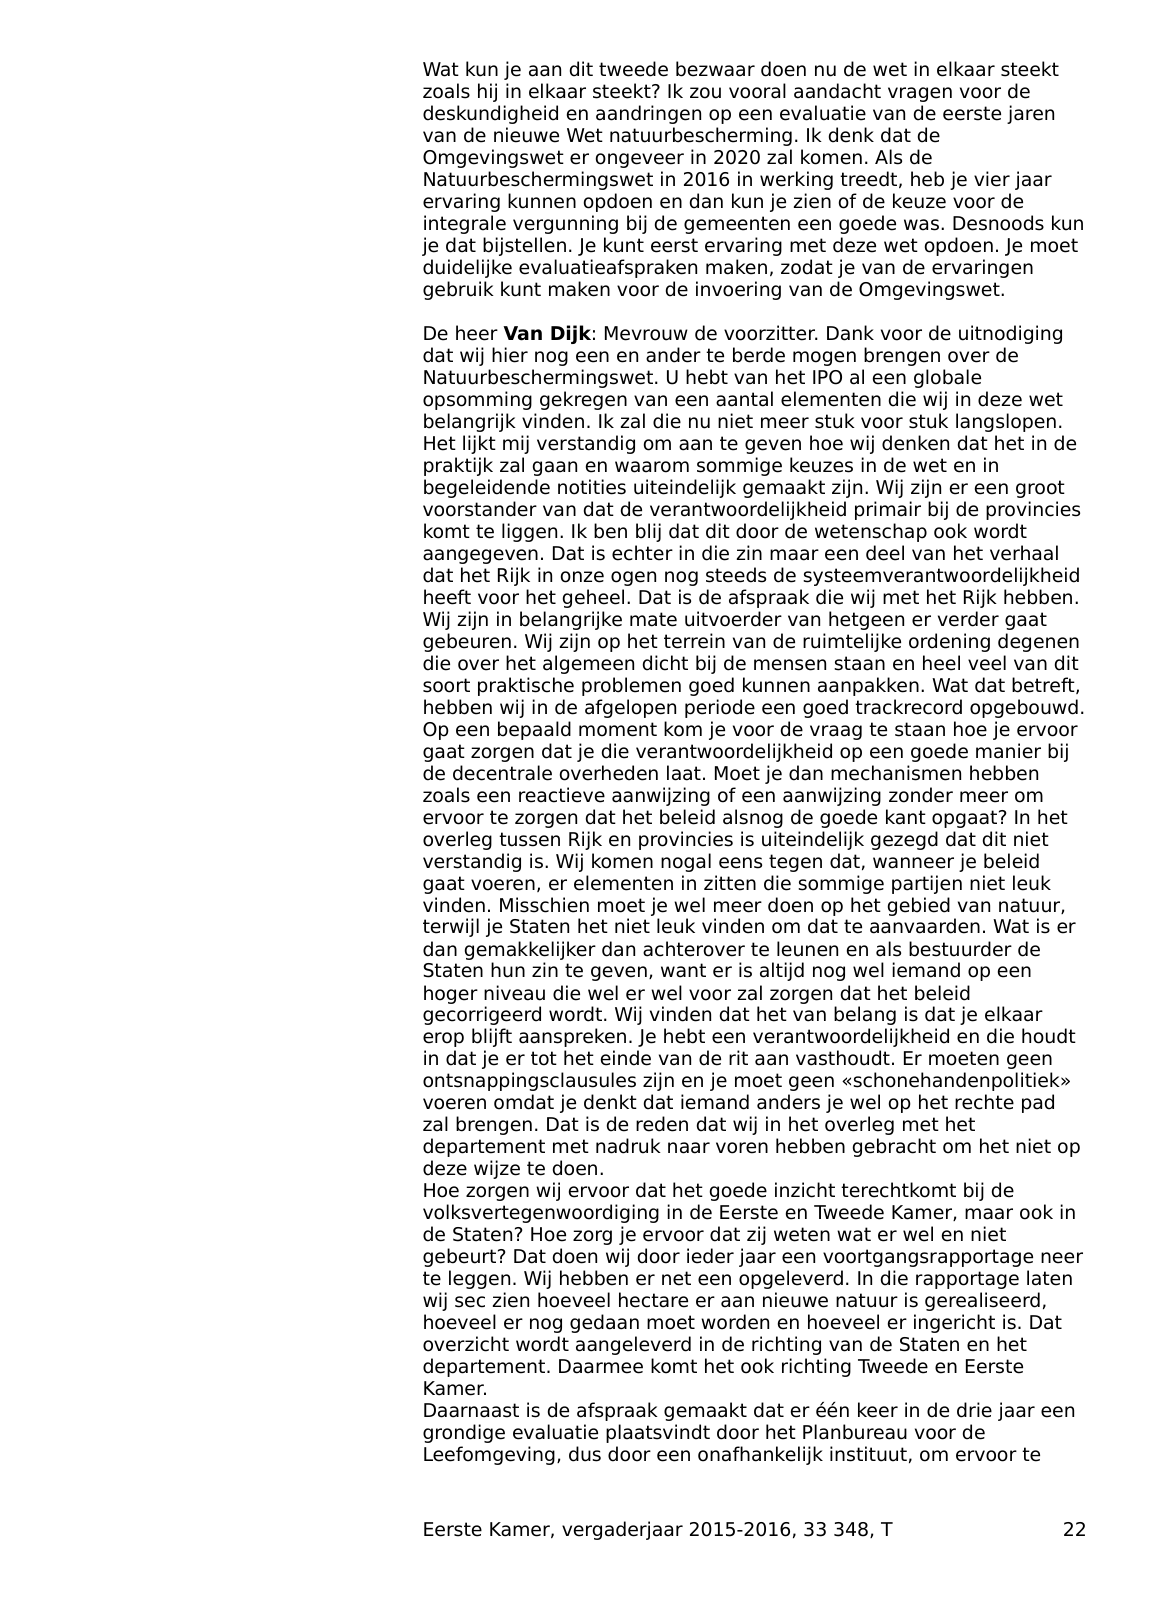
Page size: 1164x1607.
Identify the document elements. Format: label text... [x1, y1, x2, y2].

text Hoe zorgen wij ervoor dat het goede inzicht terechtkomt bij de volksvertegenwoordiging in de Eerste en Tweede Kamer, maar ook in de Staten? Hoe zorg je ervoor dat zij weten wat er wel en niet gebeurt? Dat doen wij door ieder jaar een voortgangsrapportage neer te leggen. Wij hebben er net een opgeleverd. In die rapportage laten wij sec zien hoeveel hectare er aan nieuwe natuur is gerealiseerd, hoeveel er nog gedaan moet worden en hoeveel er ingericht is. Dat overzicht wordt aangeleverd in de richting van de Staten en het departement. Daarmee komt het ook richting Tweede en Eerste Kamer. [422, 1180, 1087, 1400]
text Daarnaast is de afspraak gemaakt dat er één keer in de drie jaar een grondige evaluatie plaatsvindt door het Planbureau voor de Leefomgeving, dus door een onafhankelijk instituut, om ervoor te [422, 1400, 1087, 1466]
text Op een bepaald moment kom je voor de vraag te staan hoe je ervoor gaat zorgen dat je die verantwoordelijkheid op een goede manier bij de decentrale overheden laat. Moet je dan mechanismen hebben zoals een reactieve aanwijzing of een aanwijzing zonder meer om ervoor te zorgen dat het beleid alsnog de goede kant opgaat? In het overleg tussen Rijk en provincies is uiteindelijk gezegd dat dit niet verstandig is. Wij komen nogal eens tegen dat, wanneer je beleid gaat voeren, er elementen in zitten die sommige partijen niet leuk vinden. Misschien moet je wel meer doen op het gebied van natuur, terwijl je Staten het niet leuk vinden om dat te aanvaarden. Wat is er dan gemakkelijker dan achterover te leunen en als bestuurder de Staten hun zin te geven, want er is altijd nog wel iemand op een hoger niveau die wel er wel voor zal zorgen dat het beleid gecorrigeerd wordt. Wij vinden dat het van belang is dat je elkaar erop blijft aanspreken. Je hebt een verantwoordelijkheid en die houdt in dat je er tot het einde van de rit aan vasthoudt. Er moeten geen ontsnappingsclausules zijn en je moet geen «schonehandenpolitiek» voeren omdat je denkt dat iemand anders je wel op het rechte pad zal brengen. Dat is de reden dat wij in het overleg met het departement met nadruk naar voren hebben gebracht om het niet op deze wijze te doen. [422, 719, 1087, 1180]
text De heer Van Dijk: Mevrouw de voorzitter. Dank voor de uitnodiging dat wij hier nog een en ander te berde mogen brengen over de Natuurbeschermingswet. U hebt van het IPO al een globale opsomming gekregen van een aantal elementen die wij in deze wet belangrijk vinden. Ik zal die nu niet meer stuk voor stuk langslopen. Het lijkt mij verstandig om aan te geven hoe wij denken dat het in de praktijk zal gaan en waarom sommige keuzes in de wet en in begeleidende notities uiteindelijk gemaakt zijn. Wij zijn er een groot voorstander van dat de verantwoordelijkheid primair bij de provincies komt te liggen. Ik ben blij dat dit door de wetenschap ook wordt aangegeven. Dat is echter in die zin maar een deel van het verhaal dat het Rijk in onze ogen nog steeds de systeemverantwoordelijkheid heeft voor het geheel. Dat is de afspraak die wij met het Rijk hebben. Wij zijn in belangrijke mate uitvoerder van hetgeen er verder gaat gebeuren. Wij zijn op het terrein van de ruimtelijke ordening degenen die over het algemeen dicht bij de mensen staan en heel veel van dit soort praktische problemen goed kunnen aanpakken. Wat dat betreft, hebben wij in de afgelopen periode een goed trackrecord opgebouwd. [422, 323, 1087, 719]
text Wat kun je aan dit tweede bezwaar doen nu de wet in elkaar steekt zoals hij in elkaar steekt? Ik zou vooral aandacht vragen voor de deskundigheid en aandringen op een evaluatie van de eerste jaren van de nieuwe Wet natuurbescherming. Ik denk dat de Omgevingswet er ongeveer in 2020 zal komen. Als de Natuurbeschermingswet in 2016 in werking treedt, heb je vier jaar ervaring kunnen opdoen en dan kun je zien of de keuze voor de integrale vergunning bij de gemeenten een goede was. Desnoods kun je dat bijstellen. Je kunt eerst ervaring met deze wet opdoen. Je moet duidelijke evaluatieafspraken maken, zodat je van de ervaringen gebruik kunt maken voor de invoering van de Omgevingswet. [422, 59, 1087, 301]
